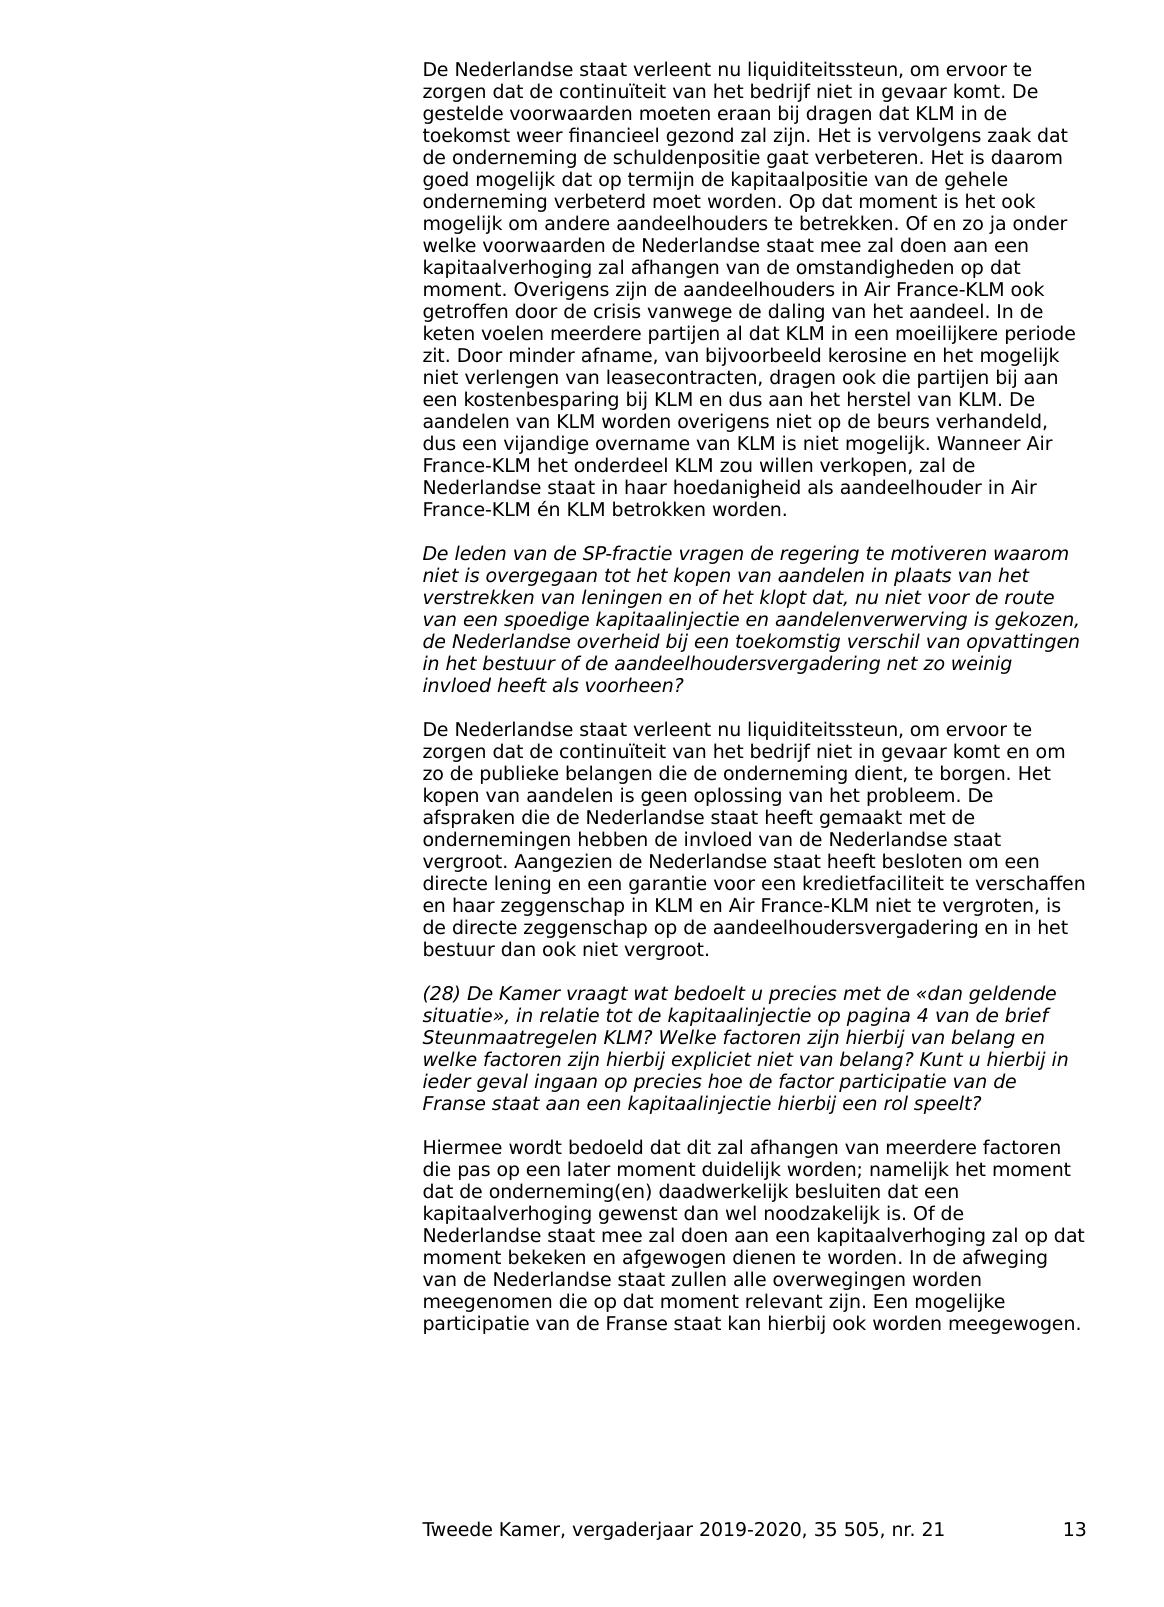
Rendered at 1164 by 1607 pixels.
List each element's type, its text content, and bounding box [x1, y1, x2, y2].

text De leden van de SP-fractie vragen de regering te motiveren waarom niet is overgegaan tot het kopen van aandelen in plaats van het verstrekken van leningen en of het klopt dat, nu niet voor de route van een spoedige kapitaalinjectie en aandelenverwerving is gekozen, de Nederlandse overheid bij een toekomstig verschil van opvattingen in het bestuur of de aandeelhoudersvergadering net zo weinig invloed heeft als voorheen? [422, 543, 1087, 697]
text (28) De Kamer vraagt wat bedoelt u precies met de «dan geldende situatie», in relatie tot de kapitaalinjectie op pagina 4 van de brief Steunmaatregelen KLM? Welke factoren zijn hierbij van belang en welke factoren zijn hierbij expliciet niet van belang? Kunt u hierbij in ieder geval ingaan op precies hoe de factor participatie van de Franse staat aan een kapitaalinjectie hierbij een rol speelt? [422, 983, 1087, 1115]
text De Nederlandse staat verleent nu liquiditeitssteun, om ervoor te zorgen dat de continuïteit van het bedrijf niet in gevaar komt. De gestelde voorwaarden moeten eraan bij dragen dat KLM in de toekomst weer financieel gezond zal zijn. Het is vervolgens zaak dat de onderneming de schuldenpositie gaat verbeteren. Het is daarom goed mogelijk dat op termijn de kapitaalpositie van de gehele onderneming verbeterd moet worden. Op dat moment is het ook mogelijk om andere aandeelhouders te betrekken. Of en zo ja onder welke voorwaarden de Nederlandse staat mee zal doen aan een kapitaalverhoging zal afhangen van de omstandigheden op dat moment. Overigens zijn de aandeelhouders in Air France-KLM ook getroffen door de crisis vanwege de daling van het aandeel. In de keten voelen meerdere partijen al dat KLM in een moeilijkere periode zit. Door minder afname, van bijvoorbeeld kerosine en het mogelijk niet verlengen van leasecontracten, dragen ook die partijen bij aan een kostenbesparing bij KLM en dus aan het herstel van KLM. De aandelen van KLM worden overigens niet op de beurs verhandeld, dus een vijandige overname van KLM is niet mogelijk. Wanneer Air France-KLM het onderdeel KLM zou willen verkopen, zal de Nederlandse staat in haar hoedanigheid als aandeelhouder in Air France-KLM én KLM betrokken worden. [422, 59, 1087, 521]
text Hiermee wordt bedoeld dat dit zal afhangen van meerdere factoren die pas op een later moment duidelijk worden; namelijk het moment dat de onderneming(en) daadwerkelijk besluiten dat een kapitaalverhoging gewenst dan wel noodzakelijk is. Of de Nederlandse staat mee zal doen aan een kapitaalverhoging zal op dat moment bekeken en afgewogen dienen te worden. In de afweging van de Nederlandse staat zullen alle overwegingen worden meegenomen die op dat moment relevant zijn. Een mogelijke participatie van de Franse staat kan hierbij ook worden meegewogen. [422, 1137, 1087, 1335]
text De Nederlandse staat verleent nu liquiditeitssteun, om ervoor te zorgen dat de continuïteit van het bedrijf niet in gevaar komt en om zo de publieke belangen die de onderneming dient, te borgen. Het kopen van aandelen is geen oplossing van het probleem. De afspraken die de Nederlandse staat heeft gemaakt met de ondernemingen hebben de invloed van de Nederlandse staat vergroot. Aangezien de Nederlandse staat heeft besloten om een directe lening en een garantie voor een kredietfaciliteit te verschaffen en haar zeggenschap in KLM en Air France-KLM niet te vergroten, is de directe zeggenschap op de aandeelhoudersvergadering en in het bestuur dan ook niet vergroot. [422, 719, 1087, 961]
